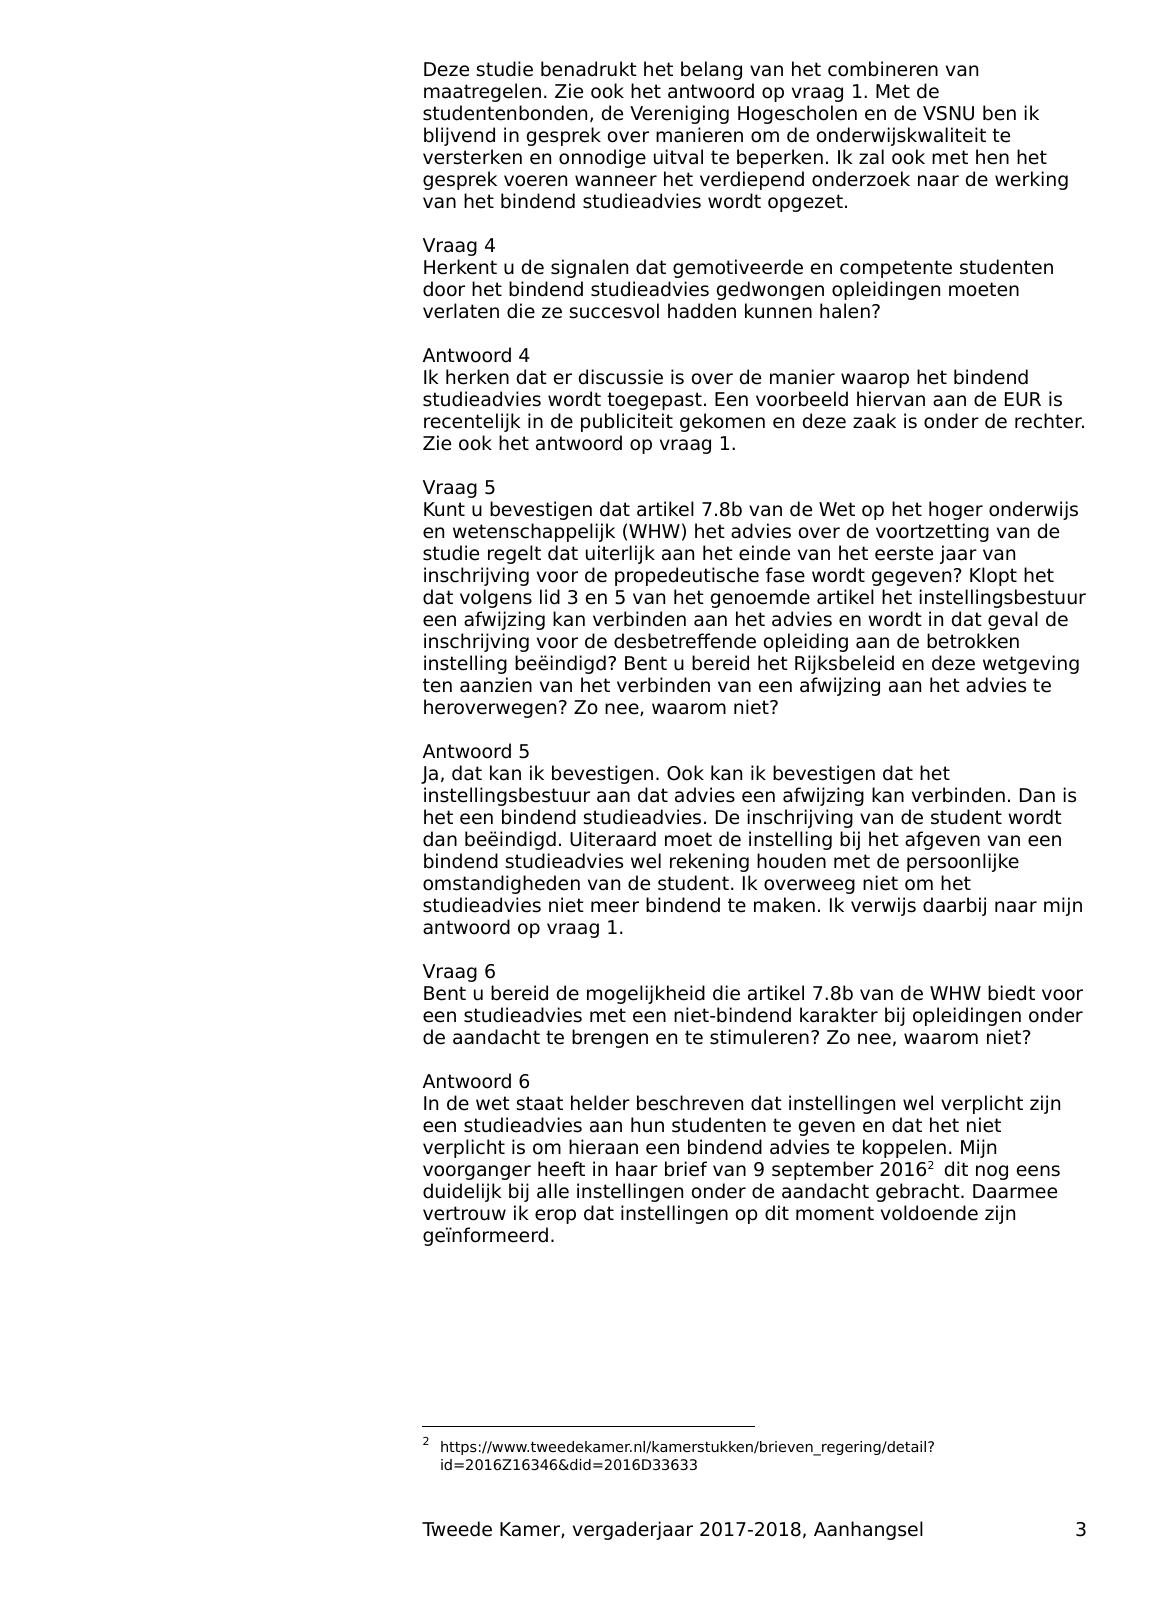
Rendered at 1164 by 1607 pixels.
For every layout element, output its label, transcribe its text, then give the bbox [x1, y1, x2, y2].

text Antwoord 6 [422, 1071, 1087, 1093]
text Antwoord 4 [422, 345, 1087, 367]
text Antwoord 5 [422, 741, 1087, 763]
text Herkent u de signalen dat gemotiveerde en competente studenten door het bindend studieadvies gedwongen opleidingen moeten verlaten die ze succesvol hadden kunnen halen? [422, 257, 1087, 323]
text Ja, dat kan ik bevestigen. Ook kan ik bevestigen dat het instellingsbestuur aan dat advies een afwijzing kan verbinden. Dan is het een bindend studieadvies. De inschrijving van de student wordt dan beëindigd. Uiteraard moet de instelling bij het afgeven van een bindend studieadvies wel rekening houden met de persoonlijke omstandigheden van de student. Ik overweeg niet om het studieadvies niet meer bindend te maken. Ik verwijs daarbij naar mijn antwoord op vraag 1. [422, 763, 1087, 939]
text Bent u bereid de mogelijkheid die artikel 7.8b van de WHW biedt voor een studieadvies met een niet-bindend karakter bij opleidingen onder de aandacht te brengen en te stimuleren? Zo nee, waarom niet? [422, 983, 1087, 1049]
text Ik herken dat er discussie is over de manier waarop het bindend studieadvies wordt toegepast. Een voorbeeld hiervan aan de EUR is recentelijk in de publiciteit gekomen en deze zaak is onder de rechter. Zie ook het antwoord op vraag 1. [422, 367, 1087, 455]
text Vraag 6 [422, 961, 1087, 983]
text Kunt u bevestigen dat artikel 7.8b van de Wet op het hoger onderwijs en wetenschappelijk (WHW) het advies over de voortzetting van de studie regelt dat uiterlijk aan het einde van het eerste jaar van inschrijving voor de propedeutische fase wordt gegeven? Klopt het dat volgens lid 3 en 5 van het genoemde artikel het instellingsbestuur een afwijzing kan verbinden aan het advies en wordt in dat geval de inschrijving voor de desbetreffende opleiding aan de betrokken instelling beëindigd? Bent u bereid het Rijksbeleid en deze wetgeving ten aanzien van het verbinden van een afwijzing aan het advies te heroverwegen? Zo nee, waarom niet? [422, 499, 1087, 719]
text Vraag 4 [422, 235, 1087, 257]
text In de wet staat helder beschreven dat instellingen wel verplicht zijn een studieadvies aan hun studenten te geven en dat het niet verplicht is om hieraan een bindend advies te koppelen. Mijn voorganger heeft in haar brief van 9 september 2016 dit nog eens duidelijk bij alle instellingen onder de aandacht gebracht. Daarmee vertrouw ik erop dat instellingen op dit moment voldoende zijn geïnformeerd. [422, 1093, 1087, 1247]
text Vraag 5 [422, 477, 1087, 499]
text Deze studie benadrukt het belang van het combineren van maatregelen. Zie ook het antwoord op vraag 1. Met de studentenbonden, de Vereniging Hogescholen en de VSNU ben ik blijvend in gesprek over manieren om de onderwijskwaliteit te versterken en onnodige uitval te beperken. Ik zal ook met hen het gesprek voeren wanneer het verdiepend onderzoek naar de werking van het bindend studieadvies wordt opgezet. [422, 59, 1087, 213]
text https://www.tweedekamer.nl/kamerstukken/brieven_regering/detail?id=2016Z16346&did=2016D33633 [422, 1435, 1087, 1474]
